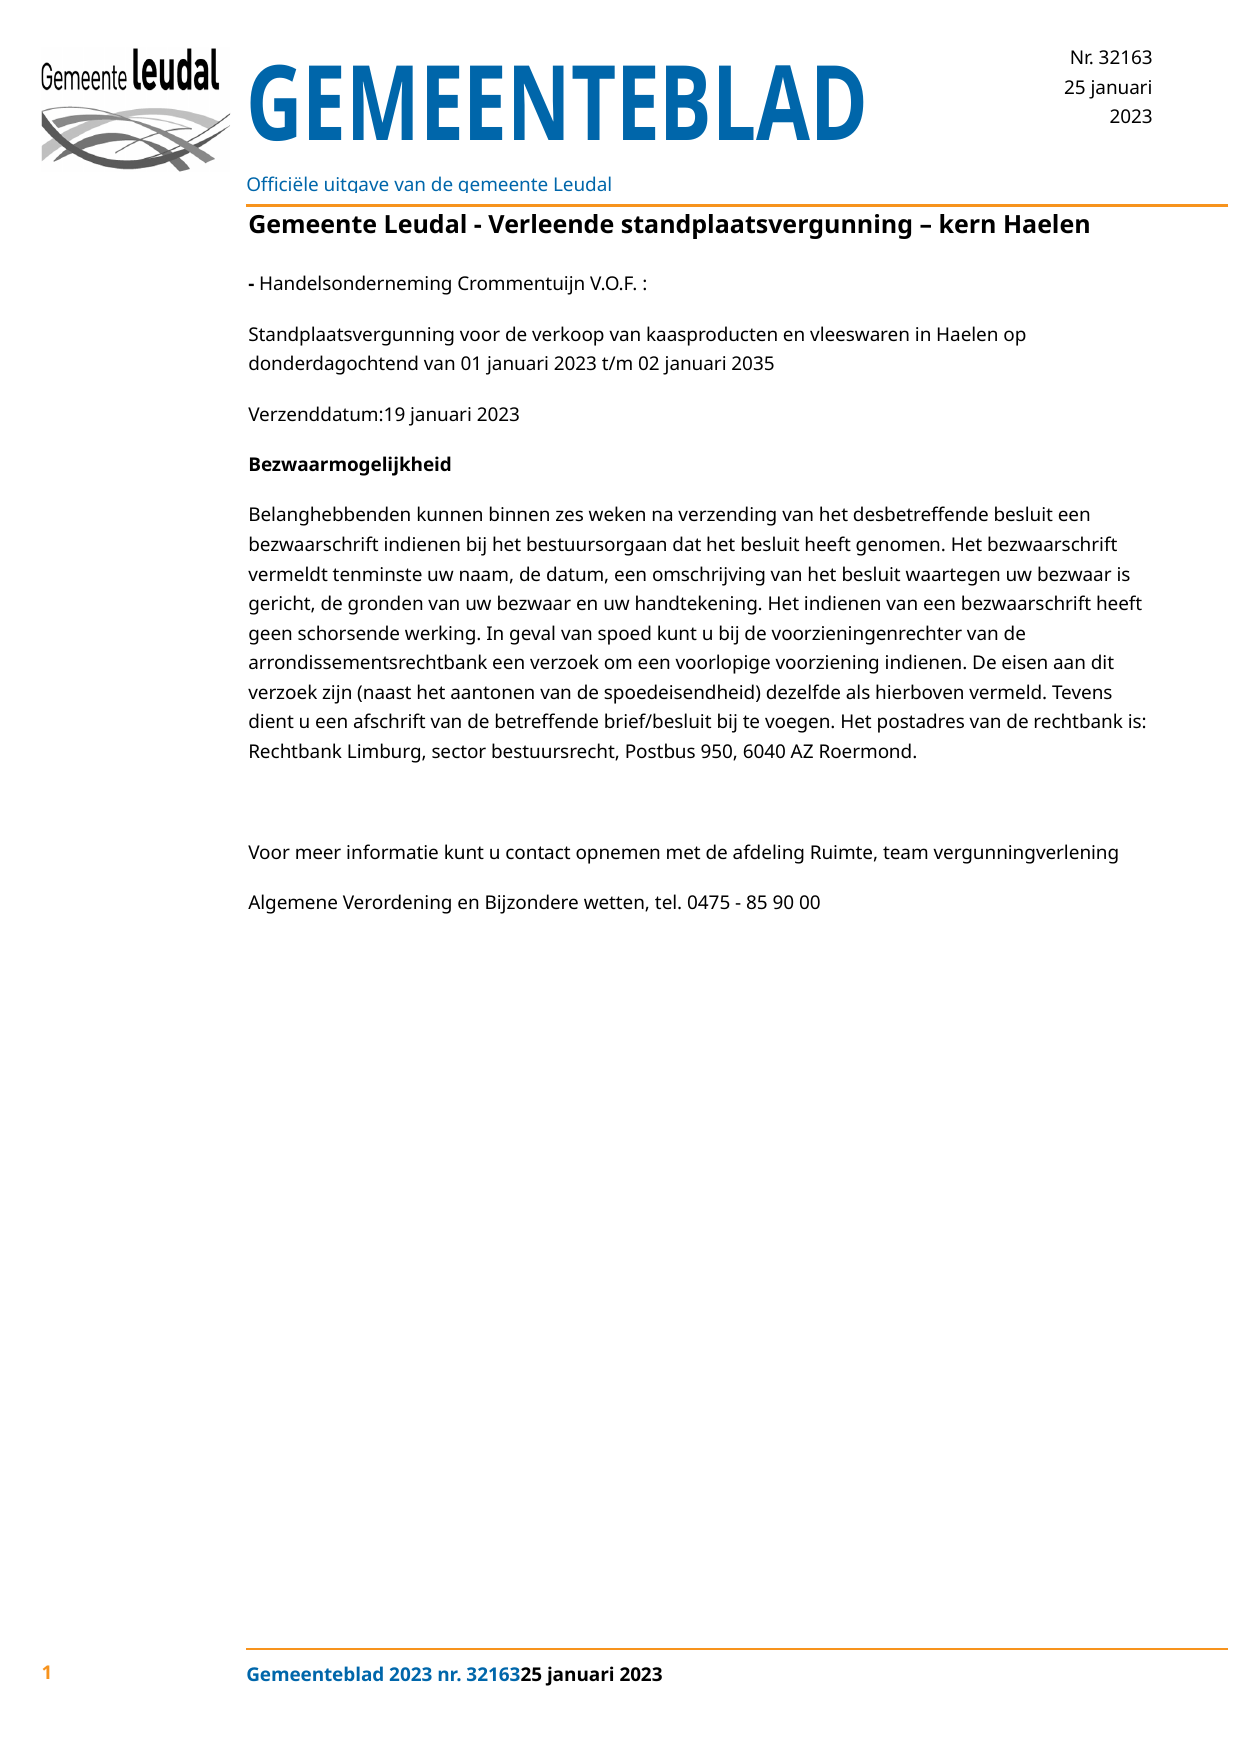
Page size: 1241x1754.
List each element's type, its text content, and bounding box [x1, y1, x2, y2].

text Belanghebbenden kunnen binnen zes weken na verzending van het desbetreffende besluit een bezwaarschrift indienen bij het bestuursorgaan dat het besluit heeft genomen. Het bezwaarschrift vermeldt tenminste uw naam, de datum, een omschrijving van het besluit waartegen uw bezwaar is gericht, de gronden van uw bezwaar en uw handtekening. Het indienen van een bezwaarschrift heeft geen schorsende werking. In geval van spoed kunt u bij de voorzieningenrechter van de arrondissementsrechtbank een verzoek om een voorlopige voorziening indienen. De eisen aan dit verzoek zijn (naast het aantonen van de spoedeisendheid) dezelfde als hierboven vermeld. Tevens dient u een afschrift van de betreffende brief/besluit bij te voegen. Het postadres van de rechtbank is: Rechtbank Limburg, sector bestuursrecht, Postbus 950, 6040 AZ Roermond. [248, 502, 1152, 764]
text Standplaatsvergunning voor de verkoop van kaasproducten en vleeswaren in Haelen op donderdagochtend van 01 januari 2023 t/m 02 januari 2035 [248, 321, 1152, 376]
text Voor meer informatie kunt u contact opnemen met de afdeling Ruimte, team vergunningverlening [248, 839, 1152, 865]
text Gemeente Leudal - Verleende standplaatsvergunning – kern Haelen [248, 207, 1152, 241]
text - Handelsonderneming Crommentuijn V.O.F. : [248, 270, 1152, 296]
text Bezwaarmogelijkheid [248, 451, 1152, 477]
text Verzenddatum:19 januari 2023 [248, 401, 1152, 426]
picture [41, 47, 231, 172]
text Algemene Verordening en Bijzondere wetten, tel. 0475 - 85 90 00 [248, 889, 1152, 915]
